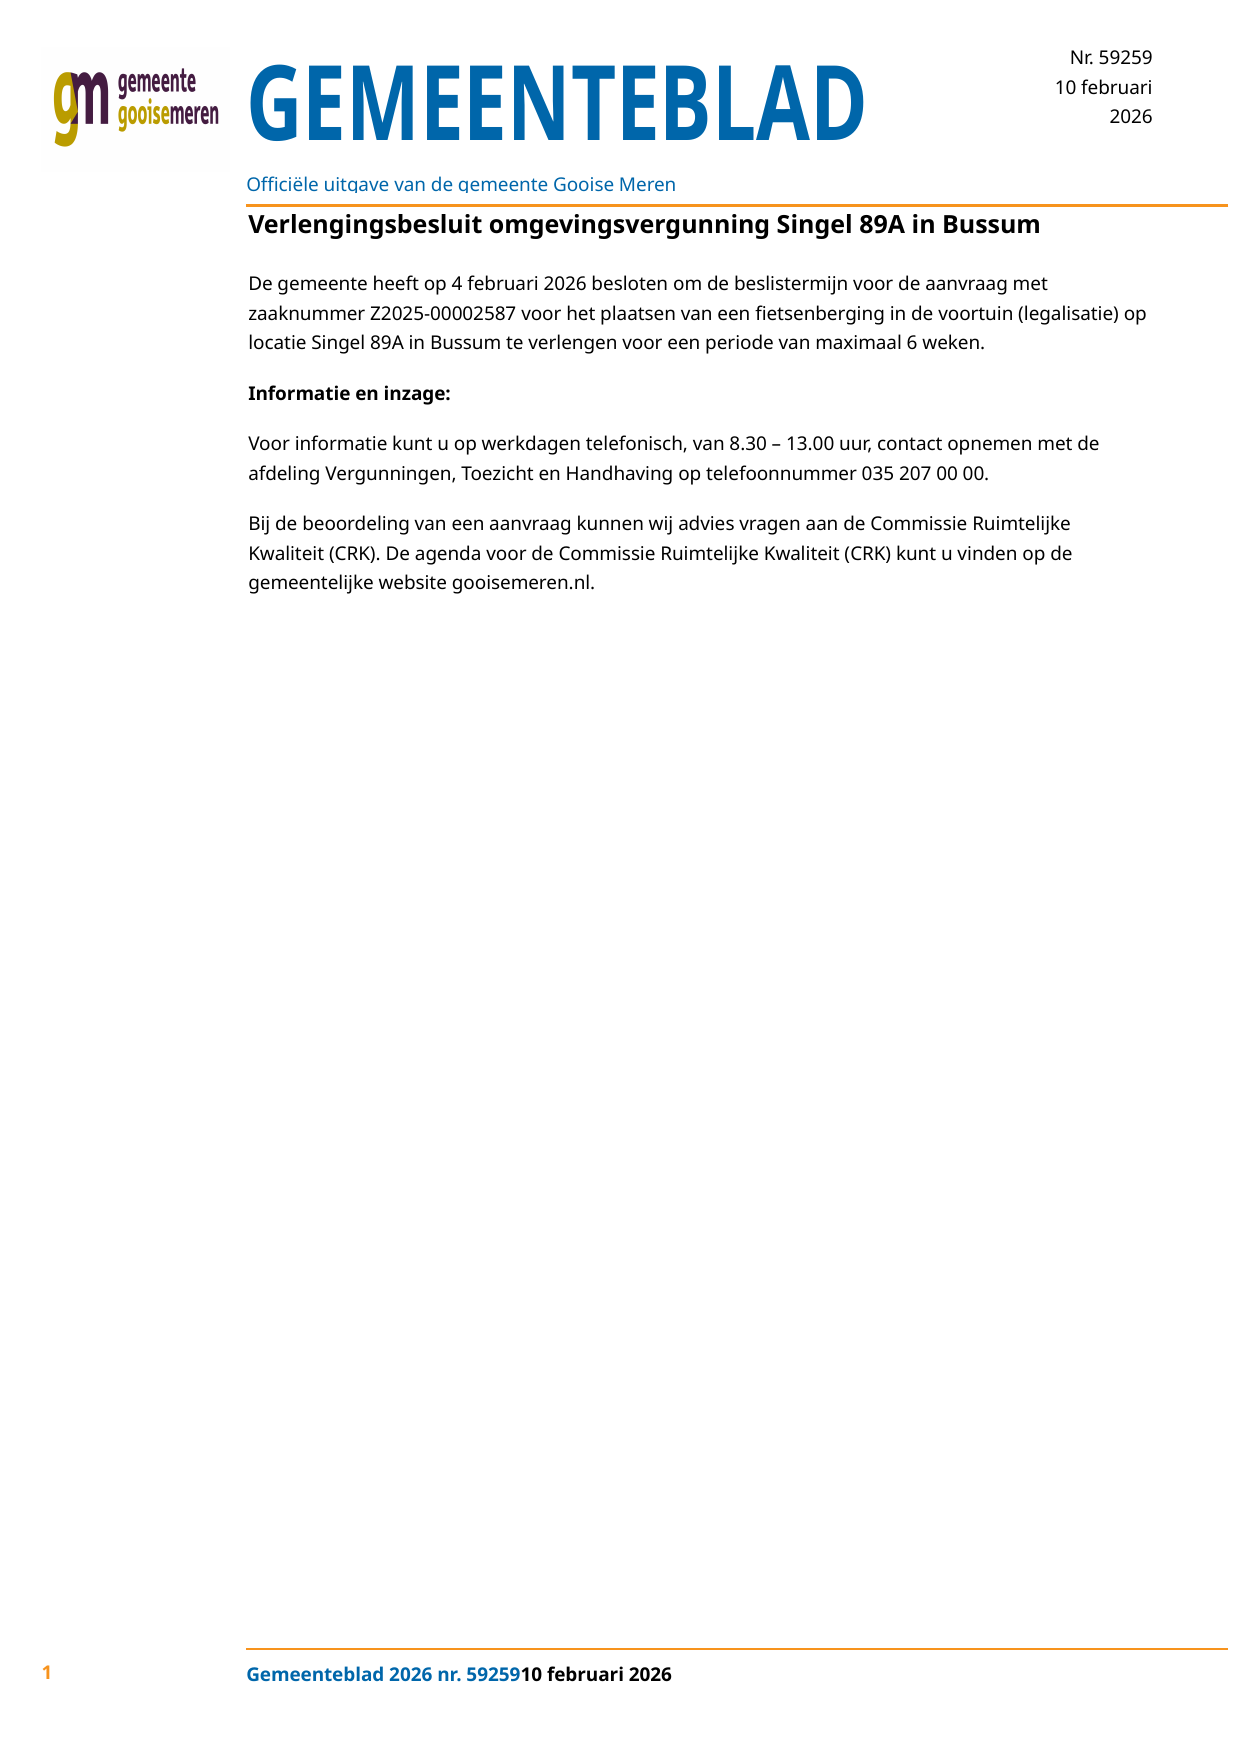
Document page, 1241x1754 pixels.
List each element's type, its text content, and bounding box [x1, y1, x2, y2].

text Voor informatie kunt u op werkdagen telefonisch, van 8.30 – 13.00 uur, contact opnemen met de afdeling Vergunningen, Toezicht en Handhaving op telefoonnummer 035 207 00 00. [248, 430, 1152, 486]
text Bij de beoordeling van een aanvraag kunnen wij advies vragen aan de Commissie Ruimtelijke Kwaliteit (CRK). De agenda voor de Commissie Ruimtelijke Kwaliteit (CRK) kunt u vinden op de gemeentelijke website gooisemeren.nl. [248, 510, 1152, 595]
text De gemeente heeft op 4 februari 2026 besloten om de beslistermijn voor de aanvraag met zaaknummer Z2025-00002587 voor het plaatsen van een fietsenberging in de voortuin (legalisatie) op locatie Singel 89A in Bussum te verlengen voor een periode van maximaal 6 weken. [248, 270, 1152, 355]
text Informatie en inzage: [248, 380, 1152, 406]
picture [41, 47, 231, 172]
text Verlengingsbesluit omgevingsvergunning Singel 89A in Bussum [248, 207, 1152, 241]
